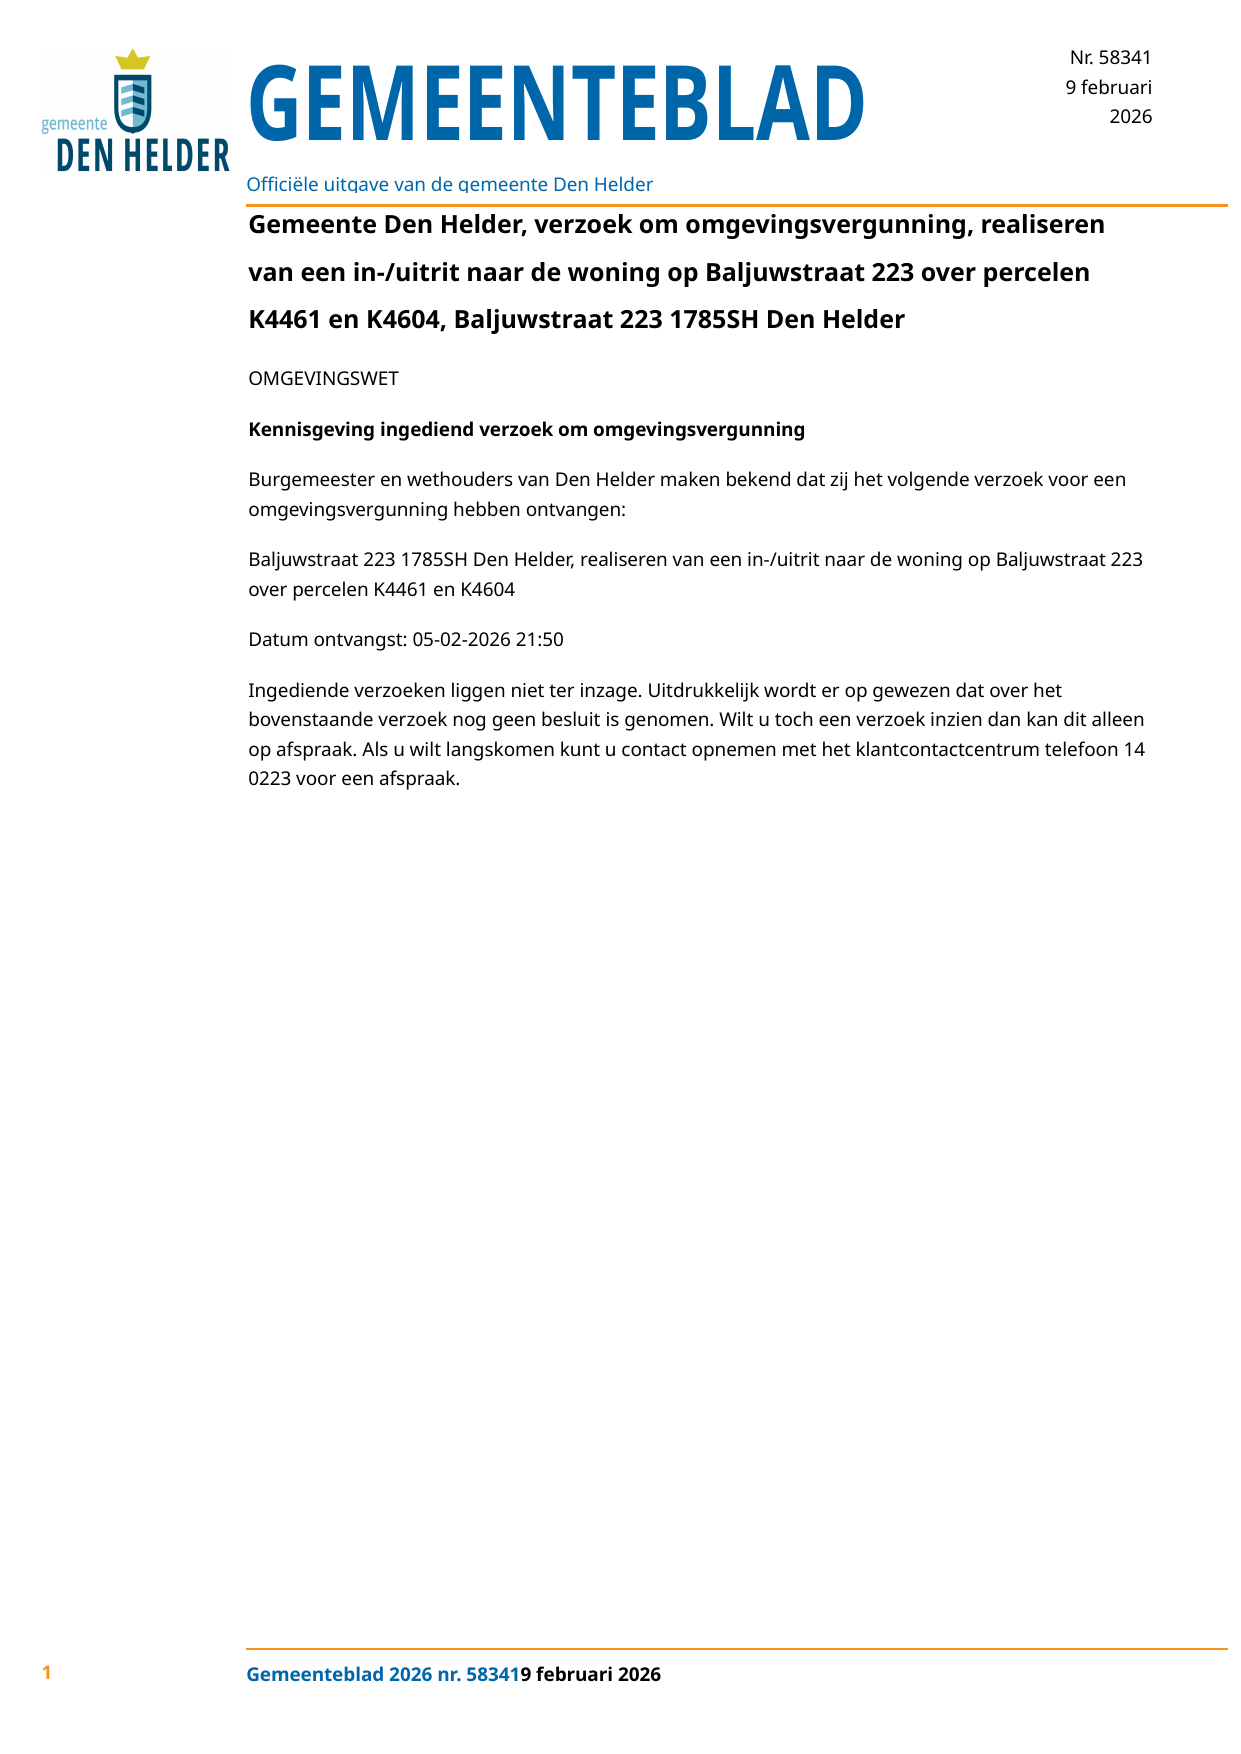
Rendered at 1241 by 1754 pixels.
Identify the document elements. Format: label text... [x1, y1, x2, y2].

text Ingediende verzoeken liggen niet ter inzage. Uitdrukkelijk wordt er op gewezen dat over het bovenstaande verzoek nog geen besluit is genomen. Wilt u toch een verzoek inzien dan kan dit alleen op afspraak. Als u wilt langskomen kunt u contact opnemen met het klantcontactcentrum telefoon 14 0223 voor een afspraak. [248, 677, 1152, 791]
text OMGEVINGSWET [248, 366, 1152, 391]
text Burgemeester en wethouders van Den Helder maken bekend dat zij het volgende verzoek voor een omgevingsvergunning hebben ontvangen: [248, 466, 1152, 522]
picture [41, 47, 231, 172]
text Baljuwstraat 223 1785SH Den Helder, realiseren van een in-/uitrit naar de woning op Baljuwstraat 223 over percelen K4461 en K4604 [248, 546, 1152, 602]
picture [182, 144, 187, 165]
picture [220, 160, 224, 172]
text Kennisgeving ingediend verzoek om omgevingsvergunning [248, 416, 1152, 442]
picture [100, 154, 106, 172]
text Gemeente Den Helder, verzoek om omgevingsvergunning, realiseren van een in-/uitrit naar de woning op Baljuwstraat 223 over percelen K4461 en K4604, Baljuwstraat 223 1785SH Den Helder [248, 207, 1152, 336]
picture [63, 144, 68, 165]
text Datum ontvangst: 05-02-2026 21:50 [248, 626, 1152, 652]
picture [130, 157, 135, 172]
